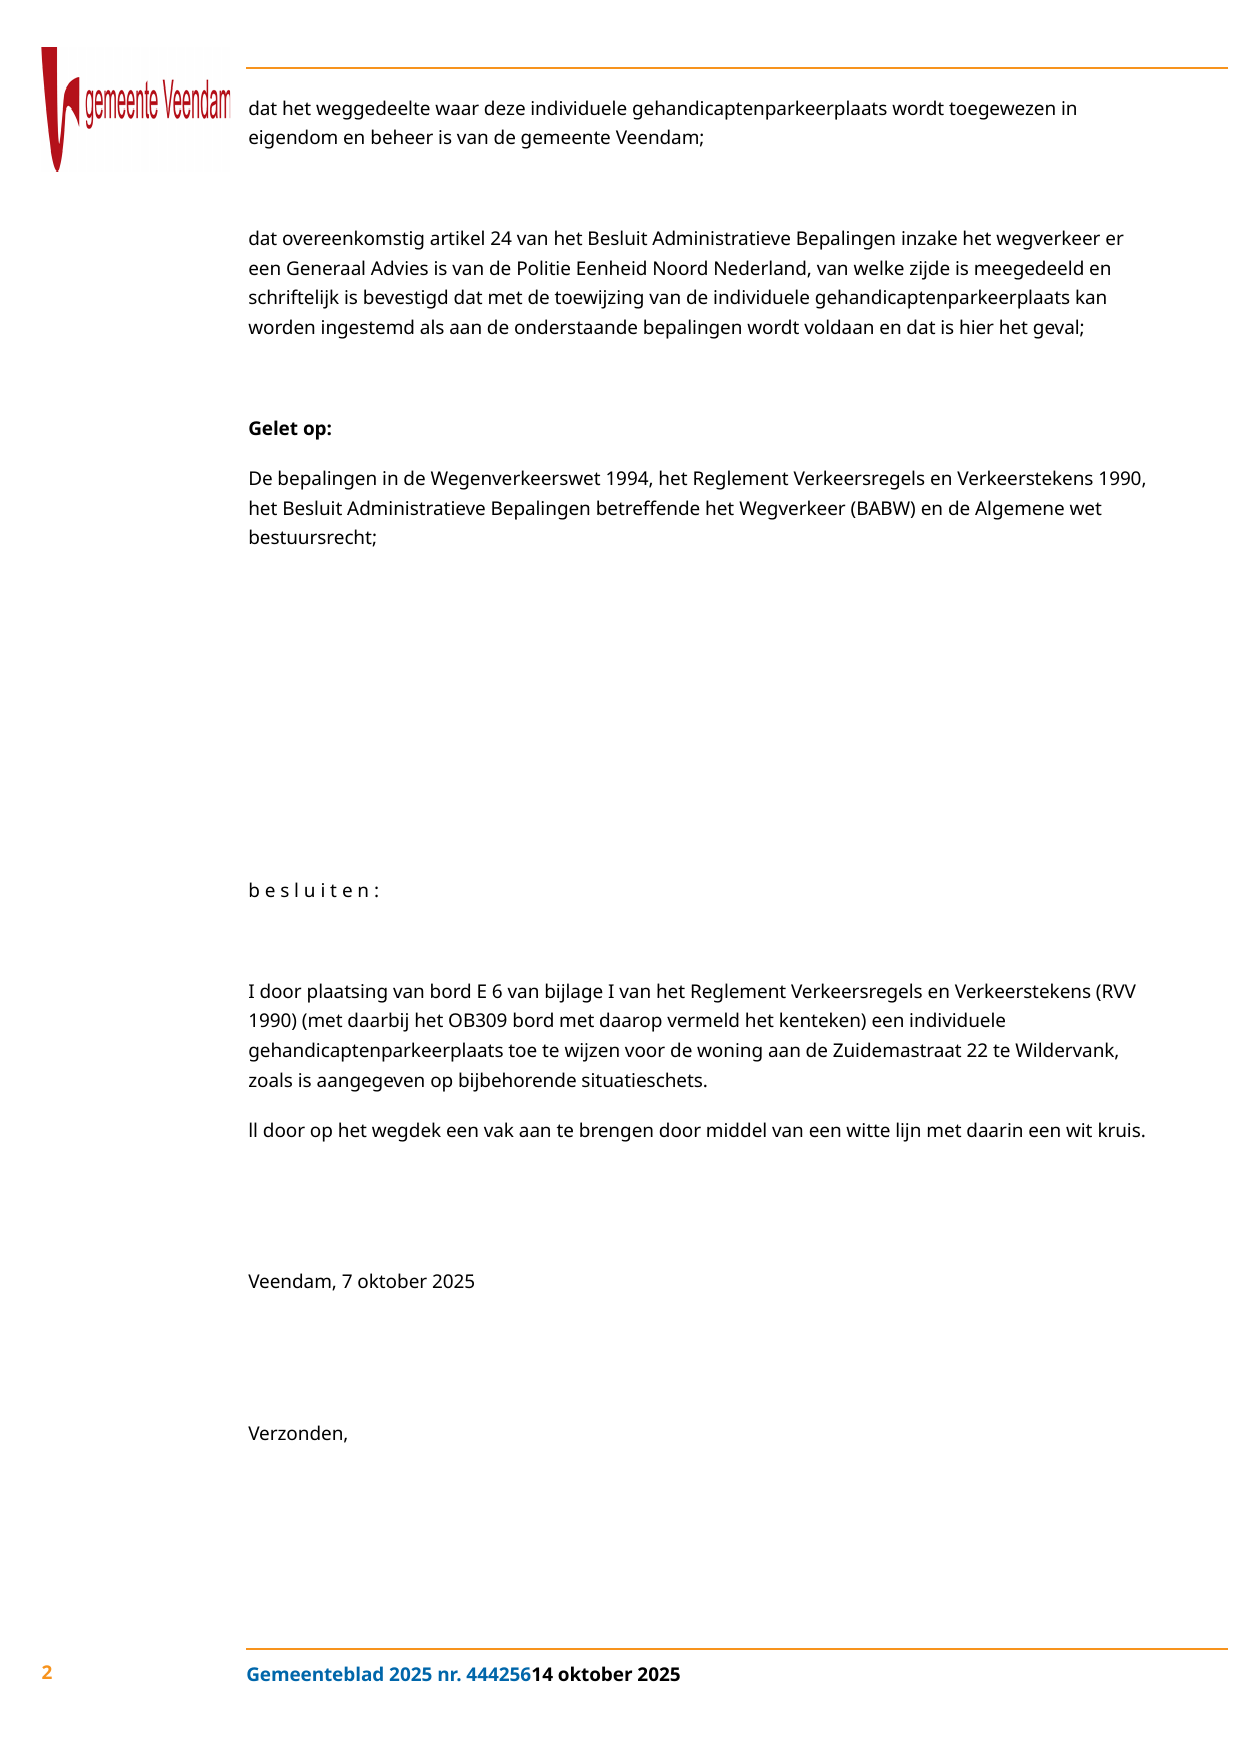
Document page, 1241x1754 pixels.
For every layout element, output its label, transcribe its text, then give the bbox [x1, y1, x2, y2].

text I door plaatsing van bord E 6 van bijlage I van het Reglement Verkeersregels en Verkeerstekens (RVV 1990) (met daarbij het OB309 bord met daarop vermeld het kenteken) een individuele gehandicaptenparkeerplaats toe te wijzen voor de woning aan de Zuidemastraat 22 te Wildervank, zoals is aangegeven op bijbehorende situatieschets. [248, 978, 1152, 1093]
picture [41, 47, 231, 172]
text Veendam, 7 oktober 2025 [248, 1268, 1152, 1294]
text Gelet op: [248, 415, 1152, 441]
text De bepalingen in de Wegenverkeerswet 1994, het Reglement Verkeersregels en Verkeerstekens 1990, het Besluit Administratieve Bepalingen betreffende het Wegverkeer (BABW) en de Algemene wet bestuursrecht; [248, 465, 1152, 550]
text dat overeenkomstig artikel 24 van het Besluit Administratieve Bepalingen inzake het wegverkeer er een Generaal Advies is van de Politie Eenheid Noord Nederland, van welke zijde is meegedeeld en schriftelijk is bevestigd dat met de toewijzing van de individuele gehandicaptenparkeerplaats kan worden ingestemd als aan de onderstaande bepalingen wordt voldaan en dat is hier het geval; [248, 225, 1152, 340]
text dat het weggedeelte waar deze individuele gehandicaptenparkeerplaats wordt toegewezen in eigendom en beheer is van de gemeente Veendam; [248, 95, 1152, 150]
text b e s l u i t e n : [248, 877, 1152, 903]
text ll door op het wegdek een vak aan te brengen door middel van een witte lijn met daarin een wit kruis. [248, 1117, 1152, 1143]
text Verzonden, [248, 1420, 1152, 1446]
